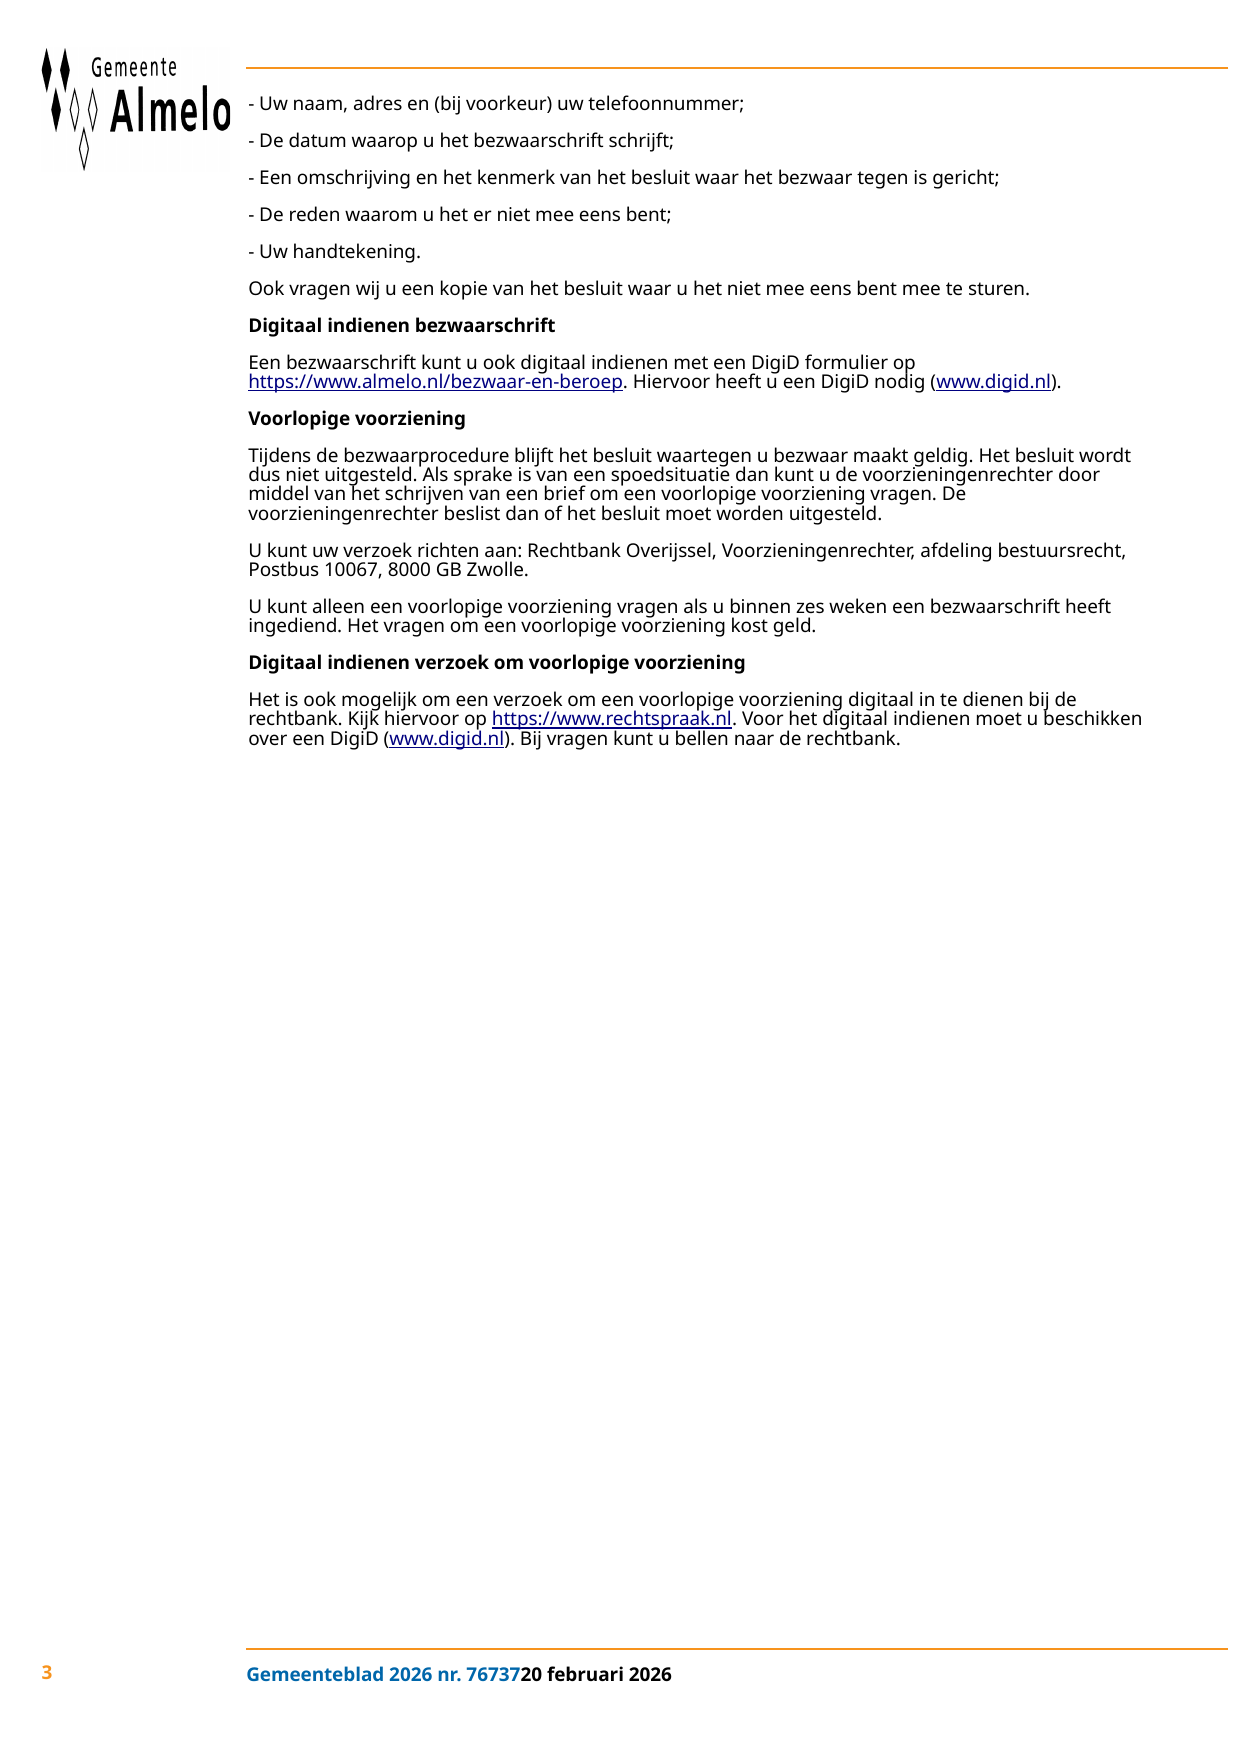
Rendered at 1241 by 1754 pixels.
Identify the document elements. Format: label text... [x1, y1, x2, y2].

text Digitaal indienen verzoek om voorlopige voorziening [248, 654, 1152, 673]
text Tijdens de bezwaarprocedure blijft het besluit waartegen u bezwaar maakt geldig. Het besluit wordt dus niet uitgesteld. Als sprake is van een spoedsituatie dan kunt u de voorzieningenrechter door middel van het schrijven van een brief om een voorlopige voorziening vragen. De voorzieningenrechter beslist dan of het besluit moet worden uitgesteld. [248, 447, 1152, 524]
text Digitaal indienen bezwaarschrift [248, 317, 1152, 336]
text - Uw handtekening. [248, 243, 1152, 262]
text Voorlopige voorziening [248, 410, 1152, 429]
text - Een omschrijving en het kenmerk van het besluit waar het bezwaar tegen is gericht; [248, 169, 1152, 188]
text - De reden waarom u het er niet mee eens bent; [248, 206, 1152, 225]
text U kunt alleen een voorlopige voorziening vragen als u binnen zes weken een bezwaarschrift heeft ingediend. Het vragen om een voorlopige voorziening kost geld. [248, 598, 1152, 636]
text Het is ook mogelijk om een verzoek om een voorlopige voorziening digitaal in te dienen bij de rechtbank. Kijk hiervoor op https://www.rechtspraak.nl. Voor het digitaal indienen moet u beschikken over een DigiD (www.digid.nl). Bij vragen kunt u bellen naar de rechtbank. [248, 691, 1152, 749]
text Ook vragen wij u een kopie van het besluit waar u het niet mee eens bent mee te sturen. [248, 280, 1152, 299]
text - Uw naam, adres en (bij voorkeur) uw telefoonnummer; [248, 95, 1152, 114]
text - De datum waarop u het bezwaarschrift schrijft; [248, 132, 1152, 151]
text Een bezwaarschrift kunt u ook digitaal indienen met een DigiD formulier op https://www.almelo.nl/bezwaar-en-beroep. Hiervoor heeft u een DigiD nodig (www.digid.nl). [248, 354, 1152, 392]
picture [41, 47, 231, 172]
text U kunt uw verzoek richten aan: Rechtbank Overijssel, Voorzieningenrechter, afdeling bestuursrecht, Postbus 10067, 8000 GB Zwolle. [248, 542, 1152, 580]
